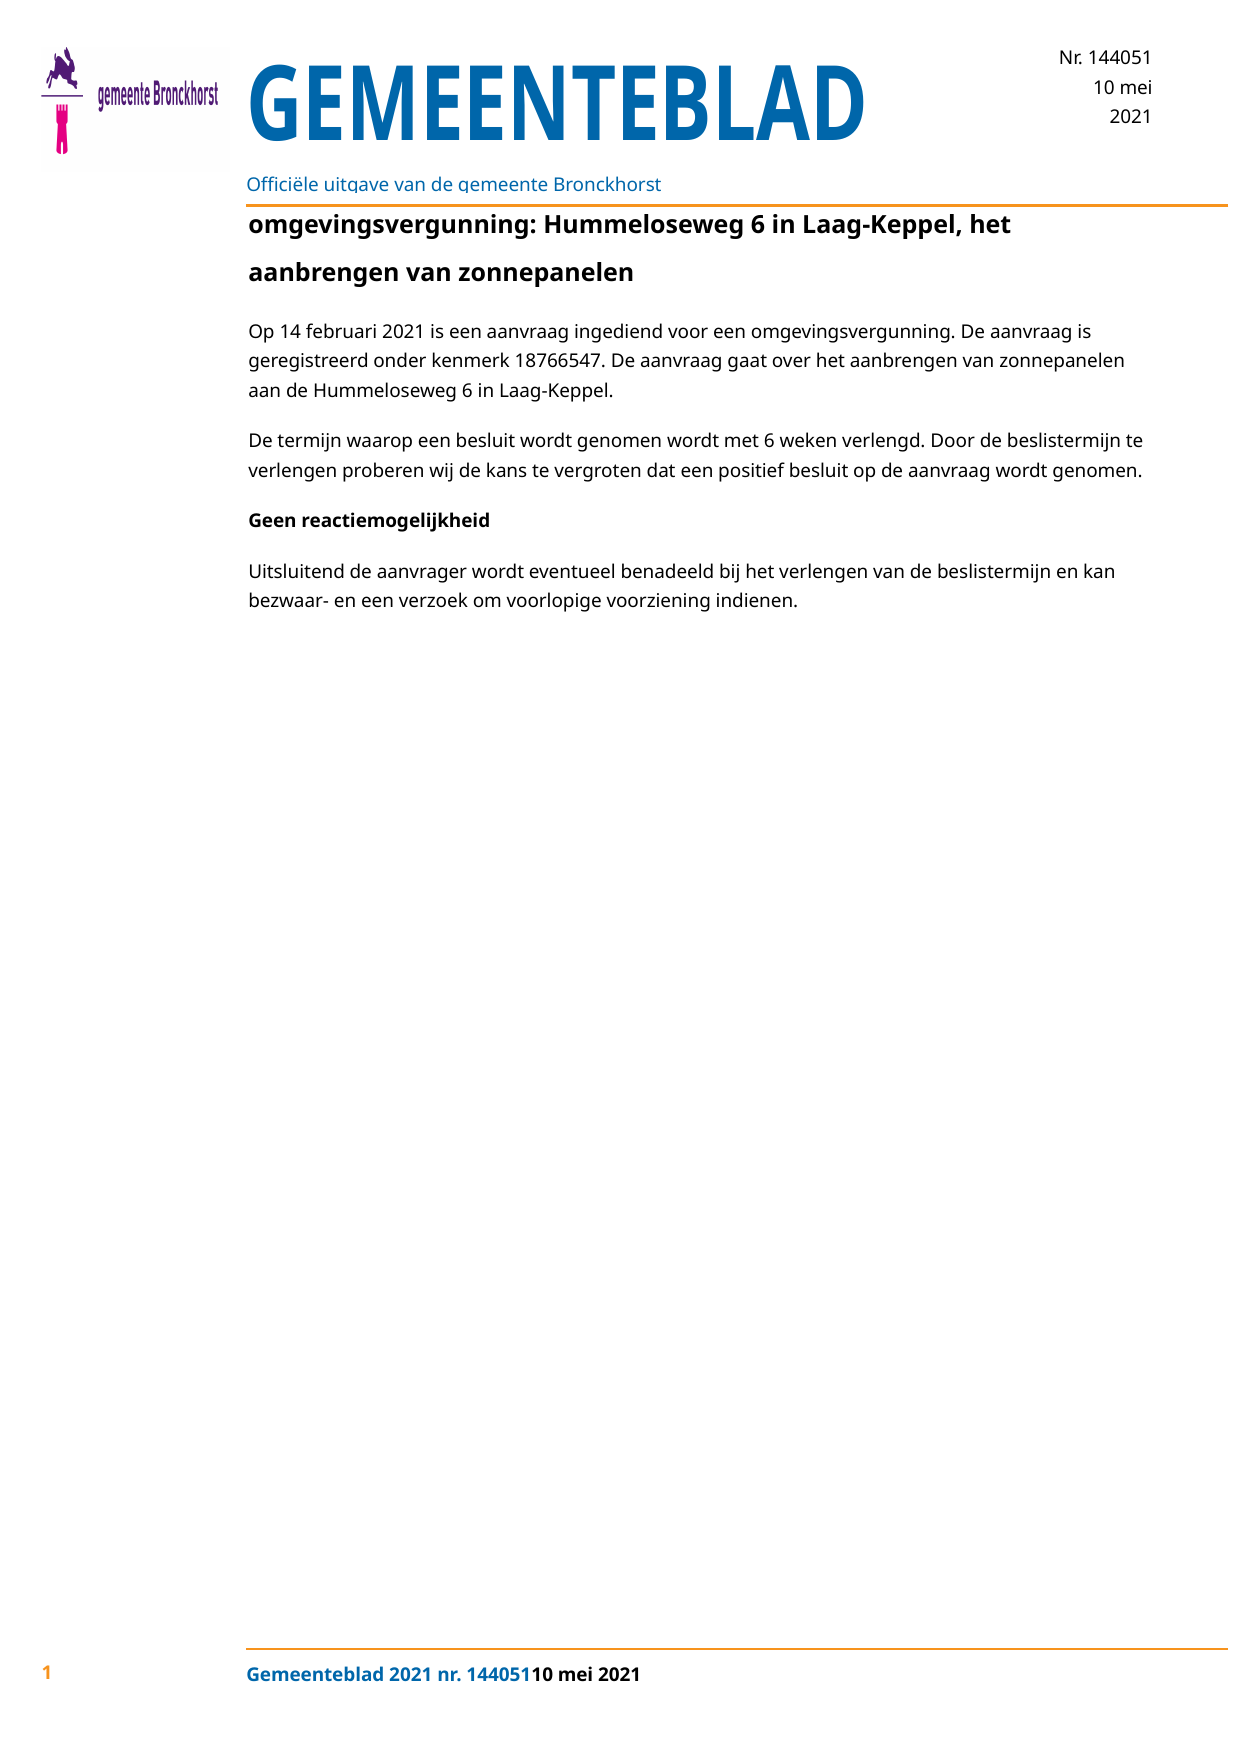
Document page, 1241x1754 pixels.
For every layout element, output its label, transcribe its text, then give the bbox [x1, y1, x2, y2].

text Uitsluitend de aanvrager wordt eventueel benadeeld bij het verlengen van de beslistermijn en kan bezwaar- en een verzoek om voorlopige voorziening indienen. [248, 558, 1152, 613]
text De termijn waarop een besluit wordt genomen wordt met 6 weken verlengd. Door de beslistermijn te verlengen proberen wij de kans te vergroten dat een positief besluit op de aanvraag wordt genomen. [248, 427, 1152, 483]
text Geen reactiemogelijkheid [248, 507, 1152, 533]
picture [41, 47, 231, 172]
text Op 14 februari 2021 is een aanvraag ingediend voor een omgevingsvergunning. De aanvraag is geregistreerd onder kenmerk 18766547. De aanvraag gaat over het aanbrengen van zonnepanelen aan de Hummeloseweg 6 in Laag-Keppel. [248, 318, 1152, 403]
text omgevingsvergunning: Hummeloseweg 6 in Laag-Keppel, het aanbrengen van zonnepanelen [248, 207, 1152, 288]
